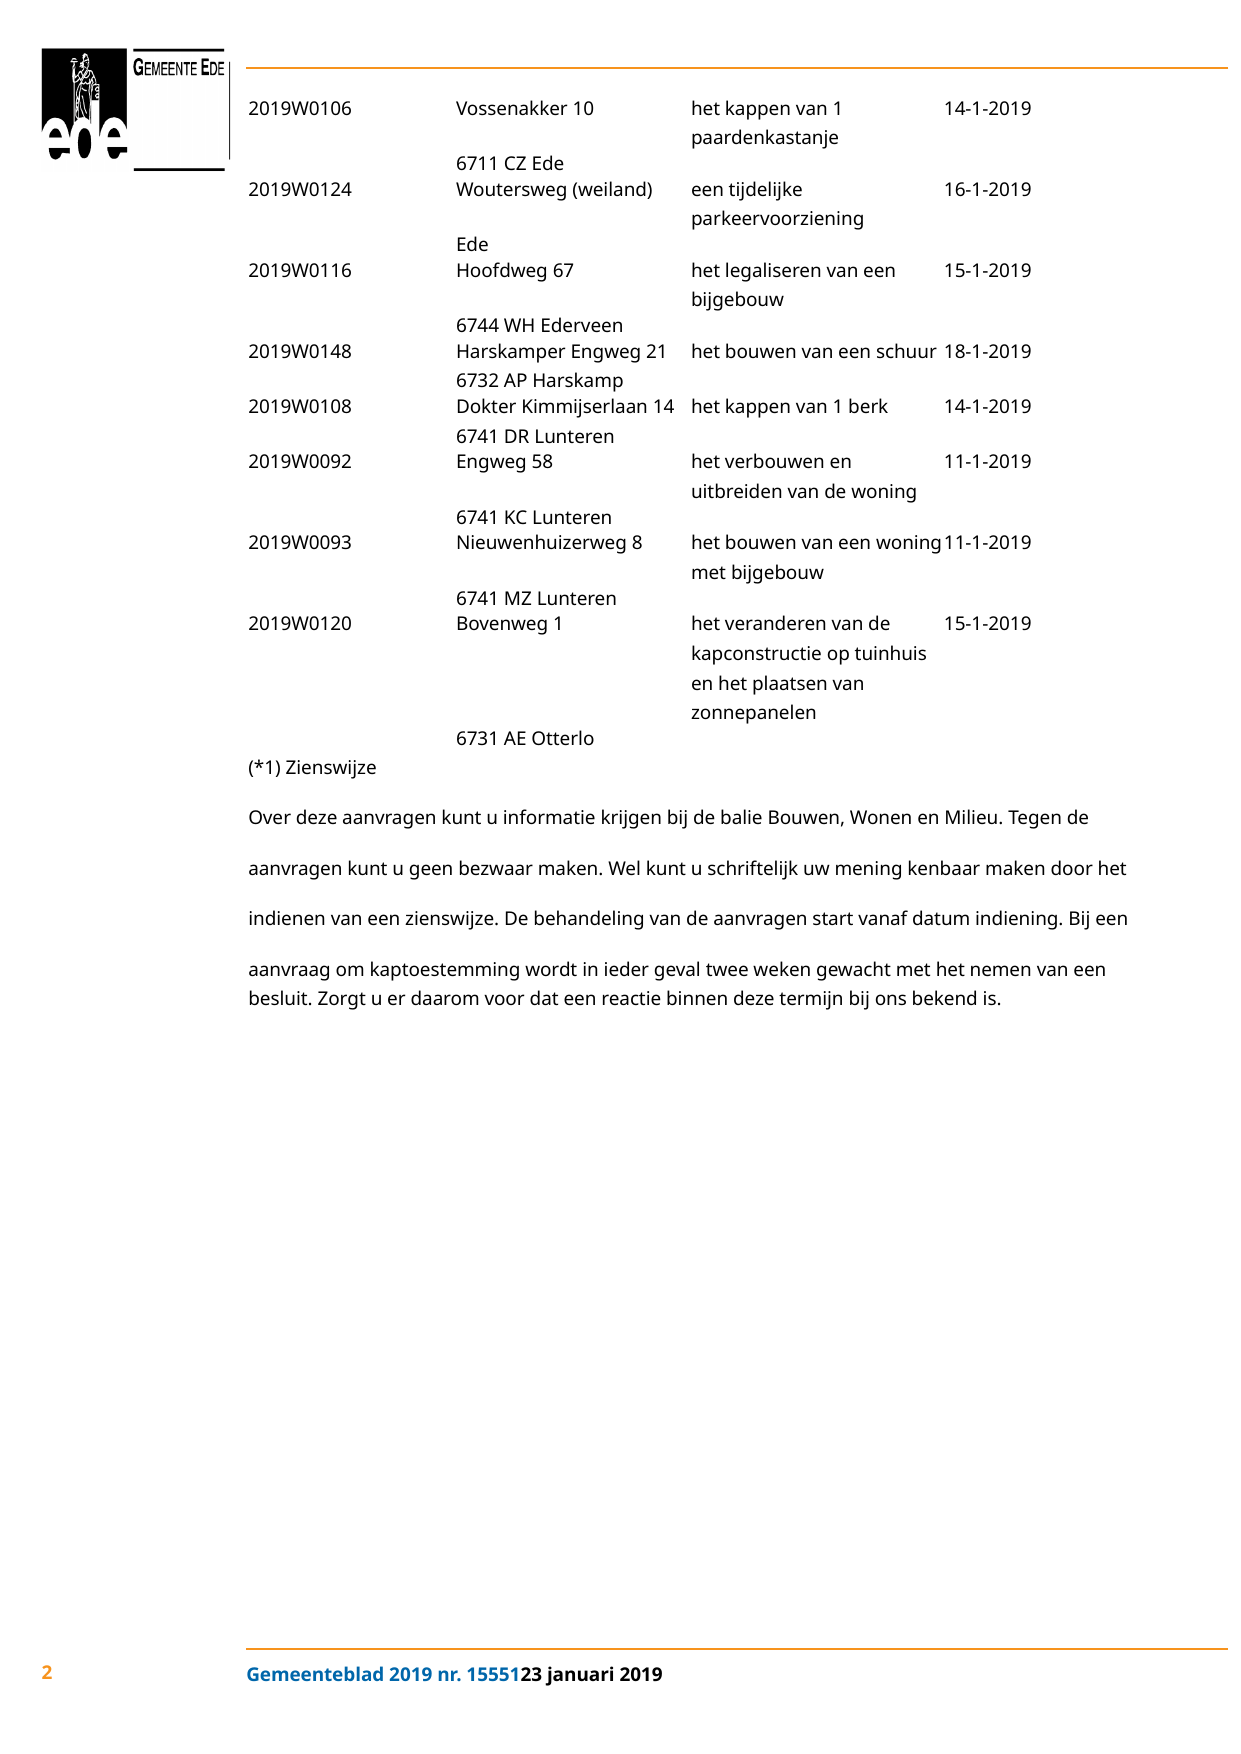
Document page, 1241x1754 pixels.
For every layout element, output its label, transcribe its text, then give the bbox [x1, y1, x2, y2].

picture [41, 47, 231, 172]
text Over deze aanvragen kunt u informatie krijgen bij de balie Bouwen, Wonen en Milieu. Tegen de [248, 804, 1152, 830]
table_cell het veranderen van de kapconstructie op tuinhuis en het plaatsen van zonnepanelen [691, 611, 944, 725]
table_cell 6711 CZ Ede [456, 150, 691, 176]
table_cell 2019W0148 [248, 338, 456, 393]
table_cell 11-1-2019 [944, 530, 1152, 585]
table_cell 2019W0116 [248, 257, 456, 312]
table_cell Dokter Kimmijserlaan 14 6741 DR Lunteren [456, 393, 691, 448]
table_cell Bovenweg 1 [456, 611, 691, 725]
table_cell 2019W0108 [248, 393, 456, 448]
table_cell [248, 725, 456, 751]
table_cell 2019W0106 [248, 95, 456, 150]
text indienen van een zienswijze. De behandeling van de aanvragen start vanaf datum indiening. Bij een [248, 905, 1152, 931]
table_cell [248, 504, 456, 529]
table_cell [691, 725, 944, 751]
table_cell [691, 585, 944, 611]
table_cell [691, 231, 944, 257]
table_cell [248, 231, 456, 257]
table_cell 11-1-2019 [944, 449, 1152, 504]
table_cell 6741 KC Lunteren [456, 504, 691, 529]
table_cell [944, 585, 1152, 611]
table_cell het legaliseren van een bijgebouw [691, 257, 944, 312]
table_cell Woutersweg (weiland) [456, 176, 691, 231]
table_cell [691, 150, 944, 176]
table_cell Vossenakker 10 [456, 95, 691, 150]
table_cell 2019W0124 [248, 176, 456, 231]
table_cell 14-1-2019 [944, 95, 1152, 150]
table_cell 15-1-2019 [944, 257, 1152, 312]
table_cell het verbouwen en uitbreiden van de woning [691, 449, 944, 504]
table_cell een tijdelijke parkeervoorziening [691, 176, 944, 231]
table_cell het bouwen van een schuur [691, 338, 944, 393]
table_cell Hoofdweg 67 [456, 257, 691, 312]
table_cell Engweg 58 [456, 449, 691, 504]
table_cell 2019W0120 [248, 611, 456, 725]
table_cell [248, 150, 456, 176]
table_cell 6744 WH Ederveen [456, 312, 691, 338]
table_cell [248, 312, 456, 338]
table_cell het kappen van 1 paardenkastanje [691, 95, 944, 150]
table_cell [944, 231, 1152, 257]
table_cell 2019W0093 [248, 530, 456, 585]
table_cell Nieuwenhuizerweg 8 [456, 530, 691, 585]
text (*1) Zienswijze [248, 754, 1152, 780]
table_cell [248, 585, 456, 611]
table_cell het kappen van 1 berk [691, 393, 944, 448]
table_cell het bouwen van een woning met bijgebouw [691, 530, 944, 585]
table_cell 16-1-2019 [944, 176, 1152, 231]
table_cell 6741 MZ Lunteren [456, 585, 691, 611]
table_cell Ede [456, 231, 691, 257]
text aanvraag om kaptoestemming wordt in ieder geval twee weken gewacht met het nemen van een besluit. Zorgt u er daarom voor dat een reactie binnen deze termijn bij ons bekend is. [248, 956, 1152, 1011]
table_cell Harskamper Engweg 21 6732 AP Harskamp [456, 338, 691, 393]
table_cell 6731 AE Otterlo [456, 725, 691, 751]
table_cell [691, 312, 944, 338]
text aanvragen kunt u geen bezwaar maken. Wel kunt u schriftelijk uw mening kenbaar maken door het [248, 855, 1152, 881]
table_cell 15-1-2019 [944, 611, 1152, 725]
table_cell [944, 725, 1152, 751]
table_cell 14-1-2019 [944, 393, 1152, 448]
table_cell [944, 504, 1152, 529]
table_cell [944, 312, 1152, 338]
table_cell 2019W0092 [248, 449, 456, 504]
table_cell [944, 150, 1152, 176]
table_cell 18-1-2019 [944, 338, 1152, 393]
table_cell [691, 504, 944, 529]
